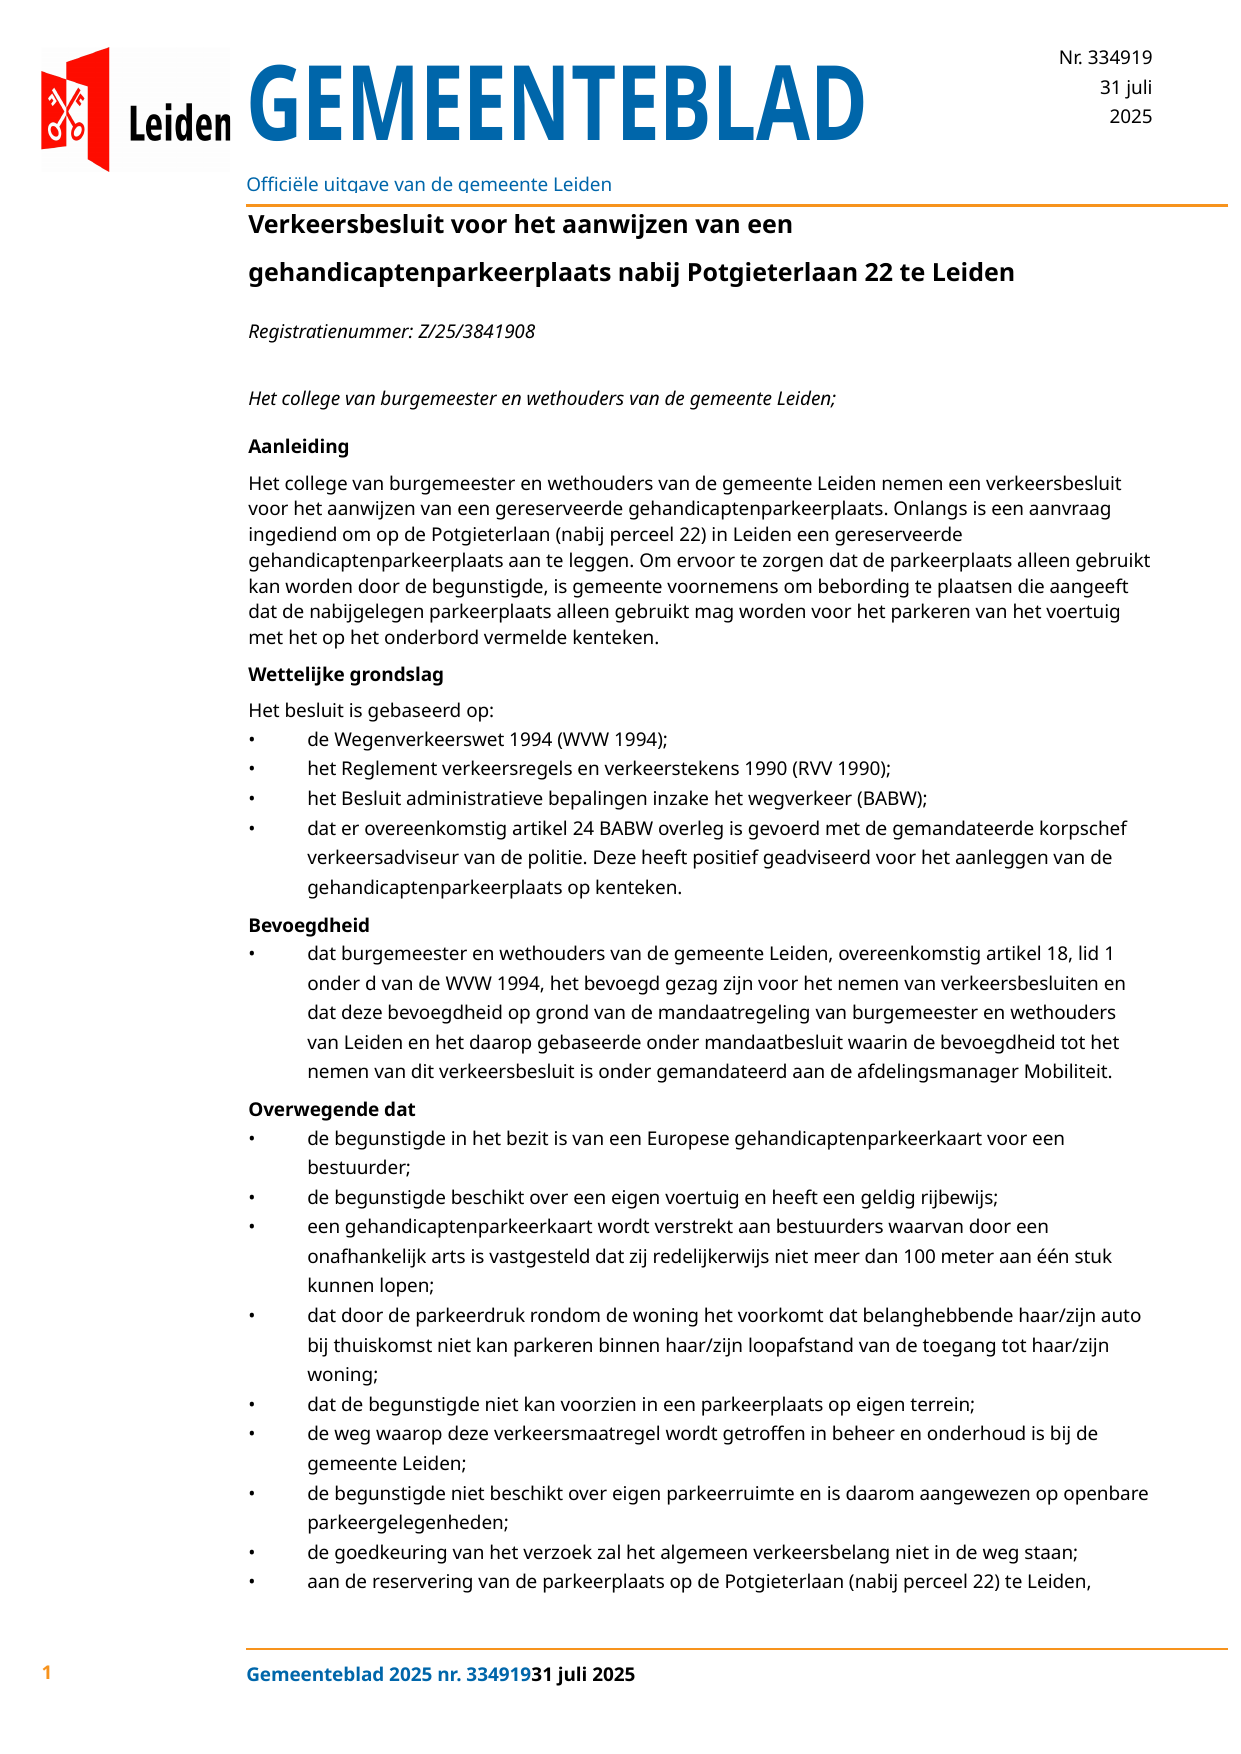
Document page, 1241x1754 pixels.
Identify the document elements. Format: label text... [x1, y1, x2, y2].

text Bevoegdheid [248, 912, 1152, 937]
list de begunstigde niet beschikt over eigen parkeerruimte en is daarom aangewezen op openbare parkeergelegenheden; [248, 1480, 1152, 1535]
text Aanleiding [248, 433, 1152, 459]
list de begunstigde in het bezit is van een Europese gehandicaptenparkeerkaart voor een bestuurder; [248, 1125, 1152, 1180]
text Het college van burgemeester en wethouders van de gemeente Leiden nemen een verkeersbesluit voor het aanwijzen van een gereserveerde gehandicaptenparkeerplaats. Onlangs is een aanvraag ingediend om op de Potgieterlaan (nabij perceel 22) in Leiden een gereserveerde gehandicaptenparkeerplaats aan te leggen. Om ervoor te zorgen dat de parkeerplaats alleen gebruikt kan worden door de begunstigde, is gemeente voornemens om bebording te plaatsen die aangeeft dat de nabijgelegen parkeerplaats alleen gebruikt mag worden voor het parkeren van het voertuig met het op het onderbord vermelde kenteken. [248, 470, 1152, 650]
list aan de reservering van de parkeerplaats op de Potgieterlaan (nabij perceel 22) te Leiden, [248, 1568, 1152, 1594]
list de Wegenverkeerswet 1994 (WVW 1994); [248, 726, 1152, 752]
list dat er overeenkomstig artikel 24 BABW overleg is gevoerd met de gemandateerde korpschef verkeersadviseur van de politie. Deze heeft positief geadviseerd voor het aanleggen van de gehandicaptenparkeerplaats op kenteken. [248, 815, 1152, 899]
list dat de begunstigde niet kan voorzien in een parkeerplaats op eigen terrein; [248, 1391, 1152, 1417]
list een gehandicaptenparkeerkaart wordt verstrekt aan bestuurders waarvan door een onafhankelijk arts is vastgesteld dat zij redelijkerwijs niet meer dan 100 meter aan één stuk kunnen lopen; [248, 1213, 1152, 1298]
text Verkeersbesluit voor het aanwijzen van een gehandicaptenparkeerplaats nabij Potgieterlaan 22 te Leiden [248, 207, 1152, 288]
text Het besluit is gebaseerd op: [248, 698, 1152, 723]
text Wettelijke grondslag [248, 661, 1152, 687]
list dat door de parkeerdruk rondom de woning het voorkomt dat belanghebbende haar/zijn auto bij thuiskomst niet kan parkeren binnen haar/zijn loopafstand van de toegang tot haar/zijn woning; [248, 1302, 1152, 1387]
picture [41, 47, 231, 172]
list de begunstigde beschikt over een eigen voertuig en heeft een geldig rijbewijs; [248, 1184, 1152, 1209]
list het Besluit administratieve bepalingen inzake het wegverkeer (BABW); [248, 785, 1152, 811]
list de weg waarop deze verkeersmaatregel wordt getroffen in beheer en onderhoud is bij de gemeente Leiden; [248, 1421, 1152, 1476]
text Registratienummer: Z/25/3841908 [248, 318, 1152, 344]
list dat burgemeester en wethouders van de gemeente Leiden, overeenkomstig artikel 18, lid 1 onder d van de WVW 1994, het bevoegd gezag zijn voor het nemen van verkeersbesluiten en dat deze bevoegdheid op grond van de mandaatregeling van burgemeester en wethouders van Leiden en het daarop gebaseerde onder mandaatbesluit waarin de bevoegdheid tot het nemen van dit verkeersbesluit is onder gemandateerd aan de afdelingsmanager Mobiliteit. [248, 940, 1152, 1084]
text Overwegende dat [248, 1096, 1152, 1122]
text Het college van burgemeester en wethouders van de gemeente Leiden; [248, 386, 1152, 411]
list het Reglement verkeersregels en verkeerstekens 1990 (RVV 1990); [248, 756, 1152, 781]
list de goedkeuring van het verzoek zal het algemeen verkeersbelang niet in de weg staan; [248, 1539, 1152, 1564]
